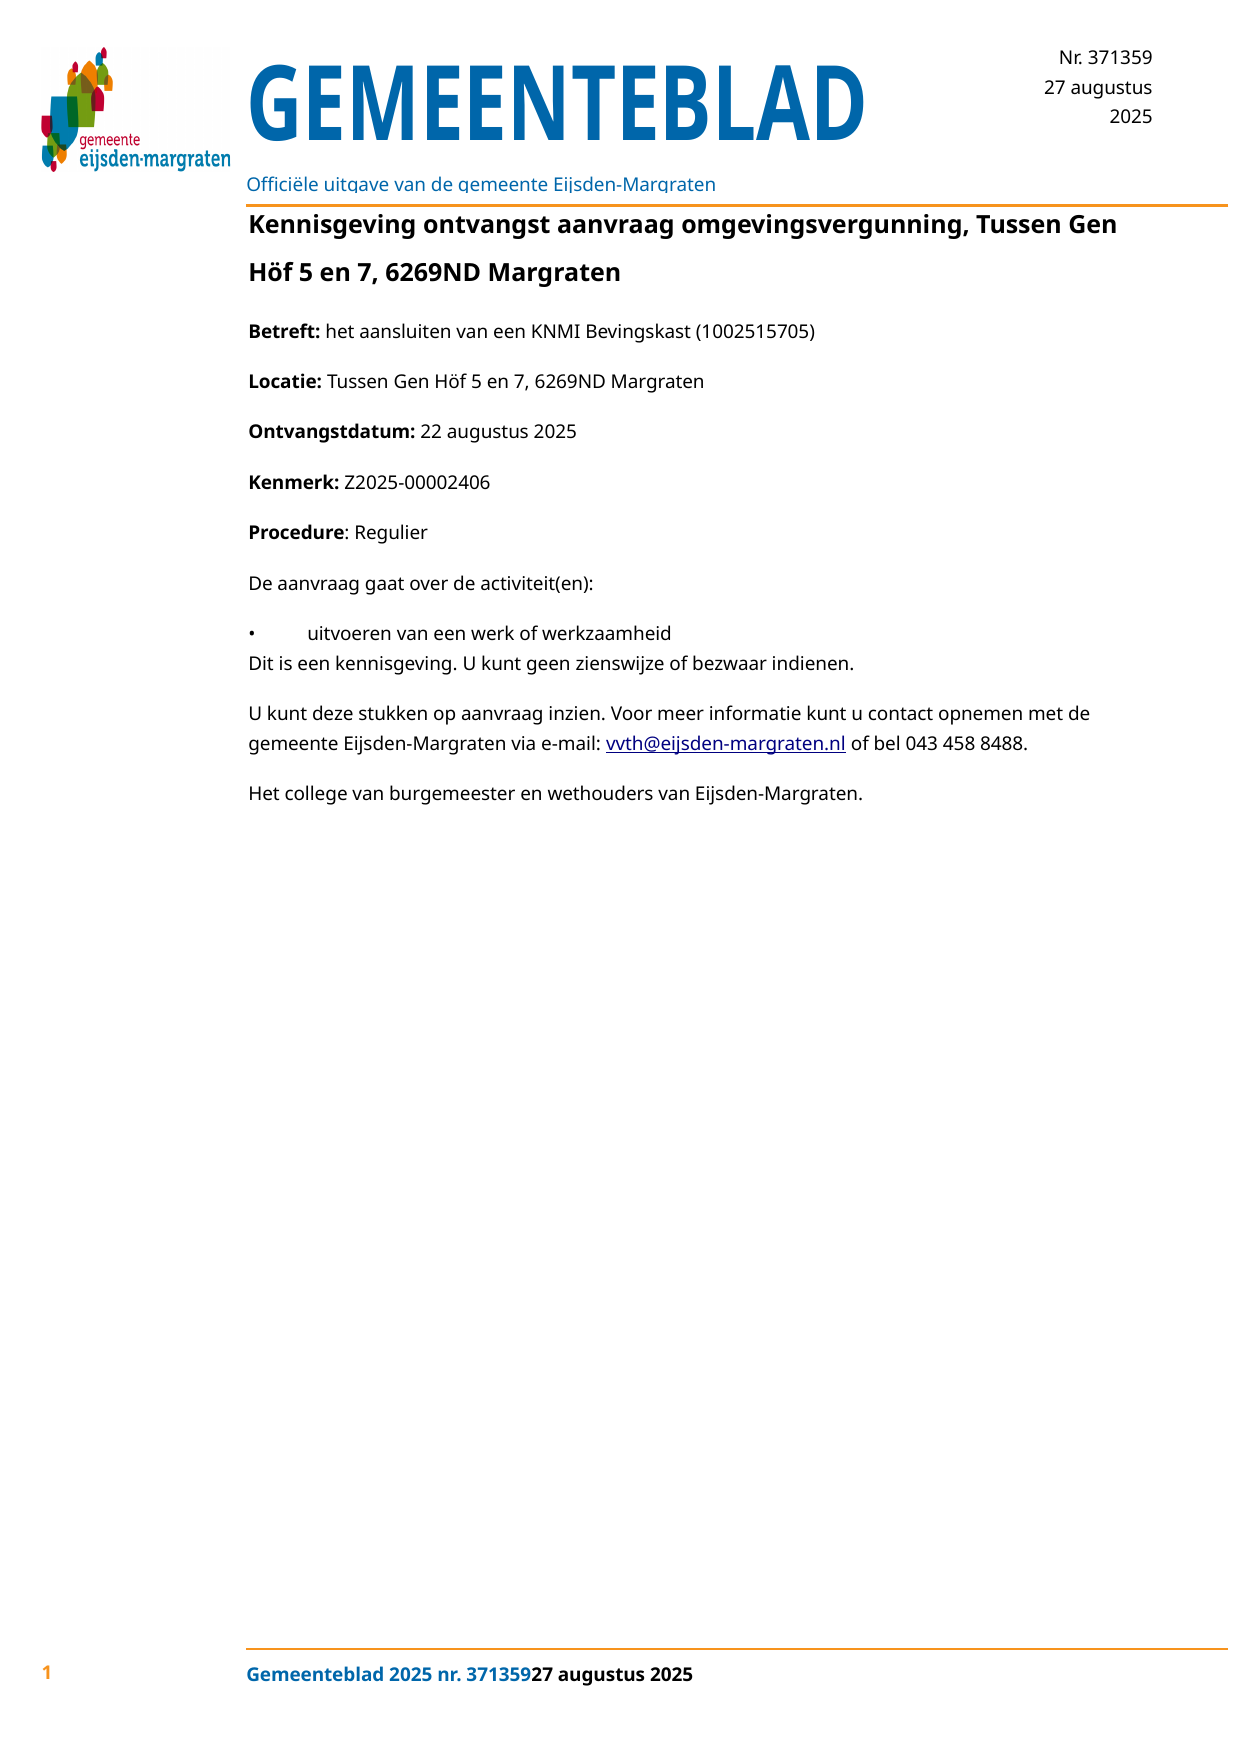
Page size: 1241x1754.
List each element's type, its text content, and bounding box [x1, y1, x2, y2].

list uitvoeren van een werk of werkzaamheid [248, 620, 1152, 646]
text Kenmerk: Z2025-00002406 [248, 469, 1152, 495]
picture [41, 47, 231, 172]
text Locatie: Tussen Gen Höf 5 en 7, 6269ND Margraten [248, 368, 1152, 394]
text De aanvraag gaat over de activiteit(en): [248, 570, 1152, 596]
text Kennisgeving ontvangst aanvraag omgevingsvergunning, Tussen Gen Höf 5 en 7, 6269ND Margraten [248, 207, 1152, 288]
text Betreft: het aansluiten van een KNMI Bevingskast (1002515705) [248, 318, 1152, 344]
text Het college van burgemeester en wethouders van Eijsden-Margraten. [248, 780, 1152, 806]
text U kunt deze stukken op aanvraag inzien. Voor meer informatie kunt u contact opnemen met de gemeente Eijsden-Margraten via e-mail: vvth@eijsden-margraten.nl of bel 043 458 8488. [248, 700, 1152, 756]
text Dit is een kennisgeving. U kunt geen zienswijze of bezwaar indienen. [248, 650, 1152, 676]
text Ontvangstdatum: 22 augustus 2025 [248, 419, 1152, 444]
text Procedure: Regulier [248, 519, 1152, 545]
